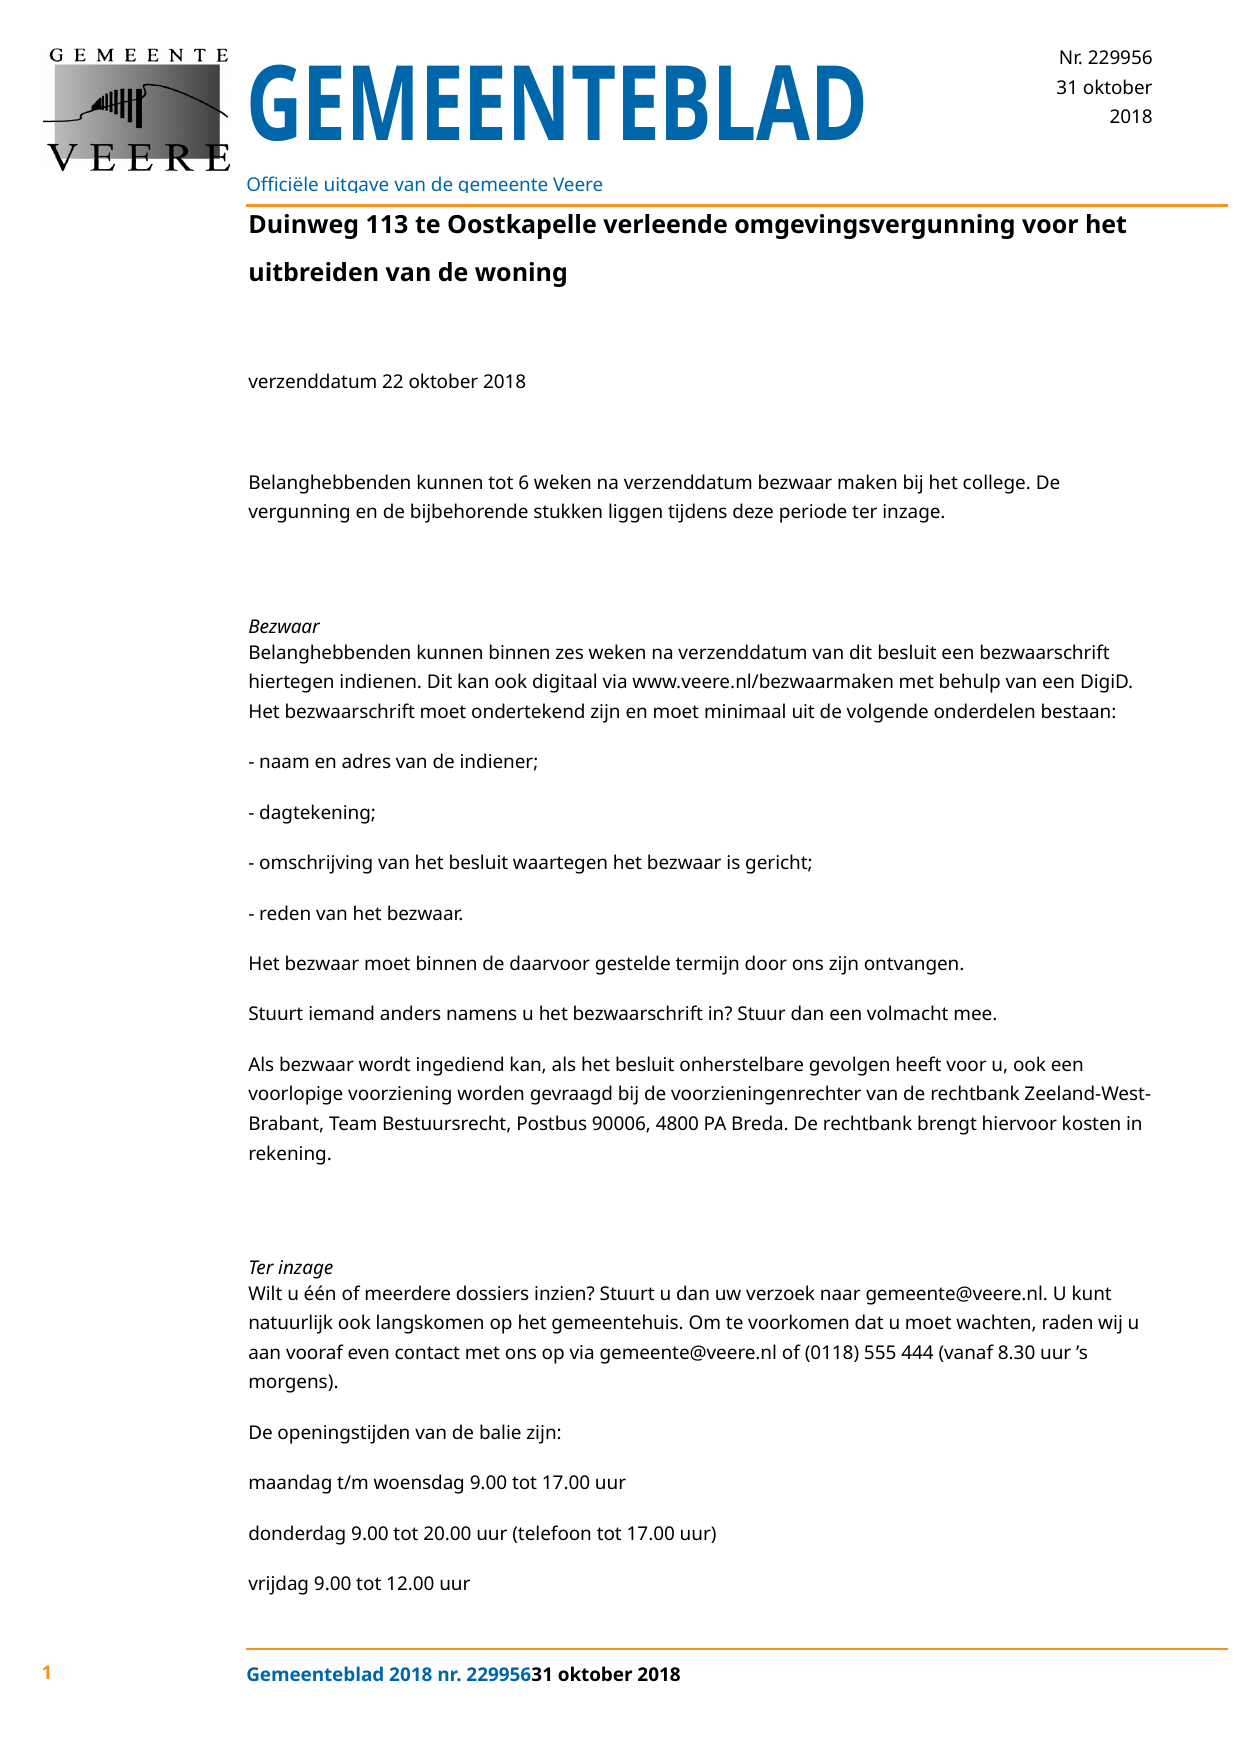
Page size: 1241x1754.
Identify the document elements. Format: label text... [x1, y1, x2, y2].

text - omschrijving van het besluit waartegen het bezwaar is gericht; [248, 849, 1152, 875]
text Wilt u één of meerdere dossiers inzien? Stuurt u dan uw verzoek naar gemeente@veere.nl. U kunt natuurlijk ook langskomen op het gemeentehuis. Om te voorkomen dat u moet wachten, raden wij u aan vooraf even contact met ons op via gemeente@veere.nl of (0118) 555 444 (vanaf 8.30 uur ’s morgens). [248, 1280, 1152, 1394]
text Stuurt iemand anders namens u het bezwaarschrift in? Stuur dan een volmacht mee. [248, 1001, 1152, 1026]
text Belanghebbenden kunnen tot 6 weken na verzenddatum bezwaar maken bij het college. De vergunning en de bijbehorende stukken liggen tijdens deze periode ter inzage. [248, 469, 1152, 524]
text Belanghebbenden kunnen binnen zes weken na verzenddatum van dit besluit een bezwaarschrift hiertegen indienen. Dit kan ook digitaal via www.veere.nl/bezwaarmaken met behulp van een DigiD. Het bezwaarschrift moet ondertekend zijn en moet minimaal uit de volgende onderdelen bestaan: [248, 639, 1152, 724]
text - dagtekening; [248, 799, 1152, 824]
text Het bezwaar moet binnen de daarvoor gestelde termijn door ons zijn ontvangen. [248, 950, 1152, 976]
text maandag t/m woensdag 9.00 tot 17.00 uur [248, 1469, 1152, 1495]
text Als bezwaar wordt ingediend kan, als het besluit onherstelbare gevolgen heeft voor u, ook een voorlopige voorziening worden gevraagd bij de voorzieningenrechter van de rechtbank Zeeland-West-Brabant, Team Bestuursrecht, Postbus 90006, 4800 PA Breda. De rechtbank brengt hiervoor kosten in rekening. [248, 1051, 1152, 1165]
picture [41, 47, 231, 172]
text De openingstijden van de balie zijn: [248, 1419, 1152, 1445]
text vrijdag 9.00 tot 12.00 uur [248, 1570, 1152, 1596]
text - naam en adres van de indiener; [248, 748, 1152, 774]
text Duinweg 113 te Oostkapelle verleende omgevingsvergunning voor het uitbreiden van de woning [248, 207, 1152, 288]
text - reden van het bezwaar. [248, 900, 1152, 925]
text donderdag 9.00 tot 20.00 uur (telefoon tot 17.00 uur) [248, 1520, 1152, 1546]
text verzenddatum 22 oktober 2018 [248, 368, 1152, 394]
text Ter inzage [248, 1254, 1152, 1280]
text Bezwaar [248, 613, 1152, 639]
